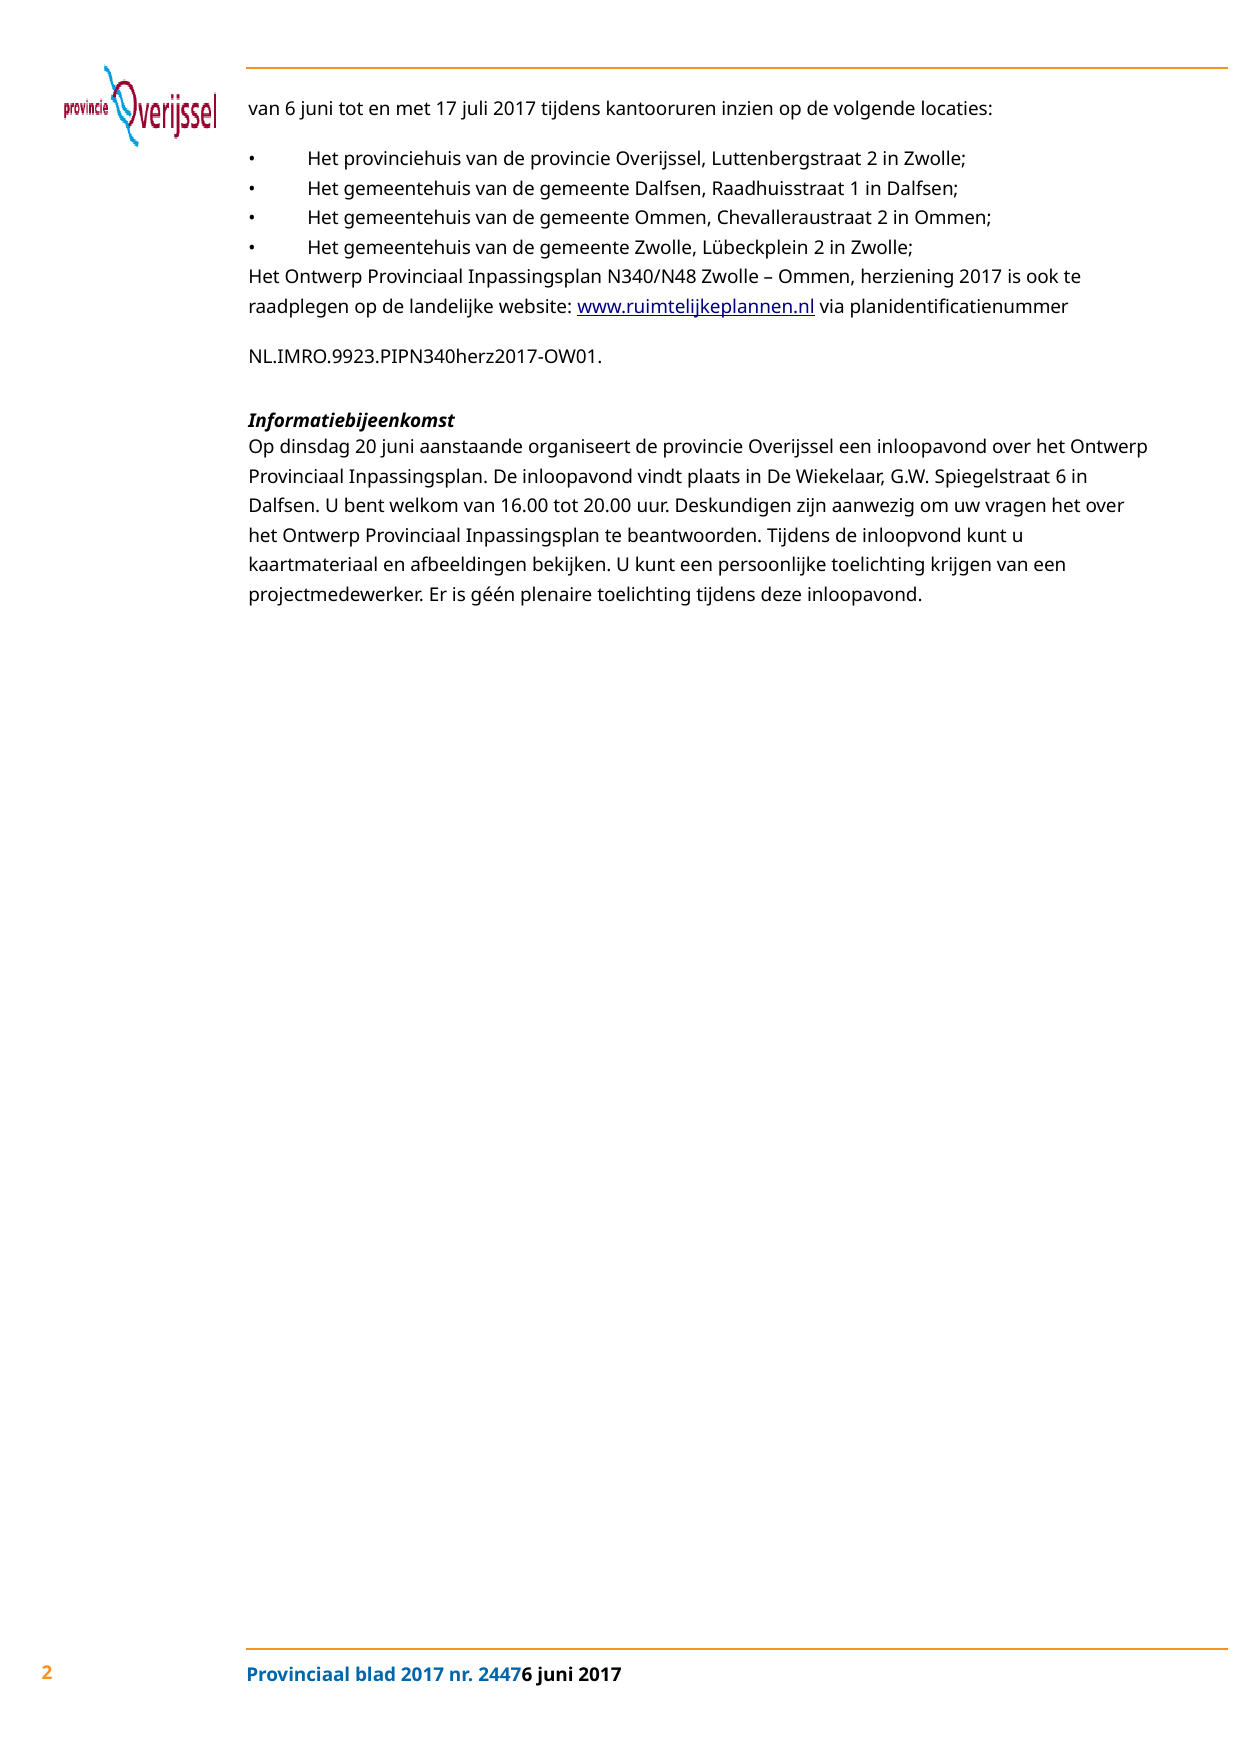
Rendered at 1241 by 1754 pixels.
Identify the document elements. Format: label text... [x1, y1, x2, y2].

picture [41, 47, 231, 172]
text Het Ontwerp Provinciaal Inpassingsplan N340/N48 Zwolle – Ommen, herziening 2017 is ook te raadplegen op de landelijke website: www.ruimtelijkeplannen.nl via planidentificatienummer [248, 263, 1152, 319]
list Het gemeentehuis van de gemeente Dalfsen, Raadhuisstraat 1 in Dalfsen; [248, 175, 1152, 201]
text Informatiebijeenkomst [248, 407, 1152, 433]
text NL.IMRO.9923.PIPN340herz2017-OW01. [248, 343, 1152, 369]
list Het gemeentehuis van de gemeente Ommen, Chevalleraustraat 2 in Ommen; [248, 204, 1152, 230]
list Het provinciehuis van de provincie Overijssel, Luttenbergstraat 2 in Zwolle; [248, 145, 1152, 171]
list Het gemeentehuis van de gemeente Zwolle, Lübeckplein 2 in Zwolle; [248, 234, 1152, 260]
text van 6 juni tot en met 17 juli 2017 tijdens kantooruren inzien op de volgende locaties: [248, 95, 1152, 121]
text Op dinsdag 20 juni aanstaande organiseert de provincie Overijssel een inloopavond over het Ontwerp Provinciaal Inpassingsplan. De inloopavond vindt plaats in De Wiekelaar, G.W. Spiegelstraat 6 in Dalfsen. U bent welkom van 16.00 tot 20.00 uur. Deskundigen zijn aanwezig om uw vragen het over het Ontwerp Provinciaal Inpassingsplan te beantwoorden. Tijdens de inloopvond kunt u kaartmateriaal en afbeeldingen bekijken. U kunt een persoonlijke toelichting krijgen van een projectmedewerker. Er is géén plenaire toelichting tijdens deze inloopavond. [248, 433, 1152, 607]
